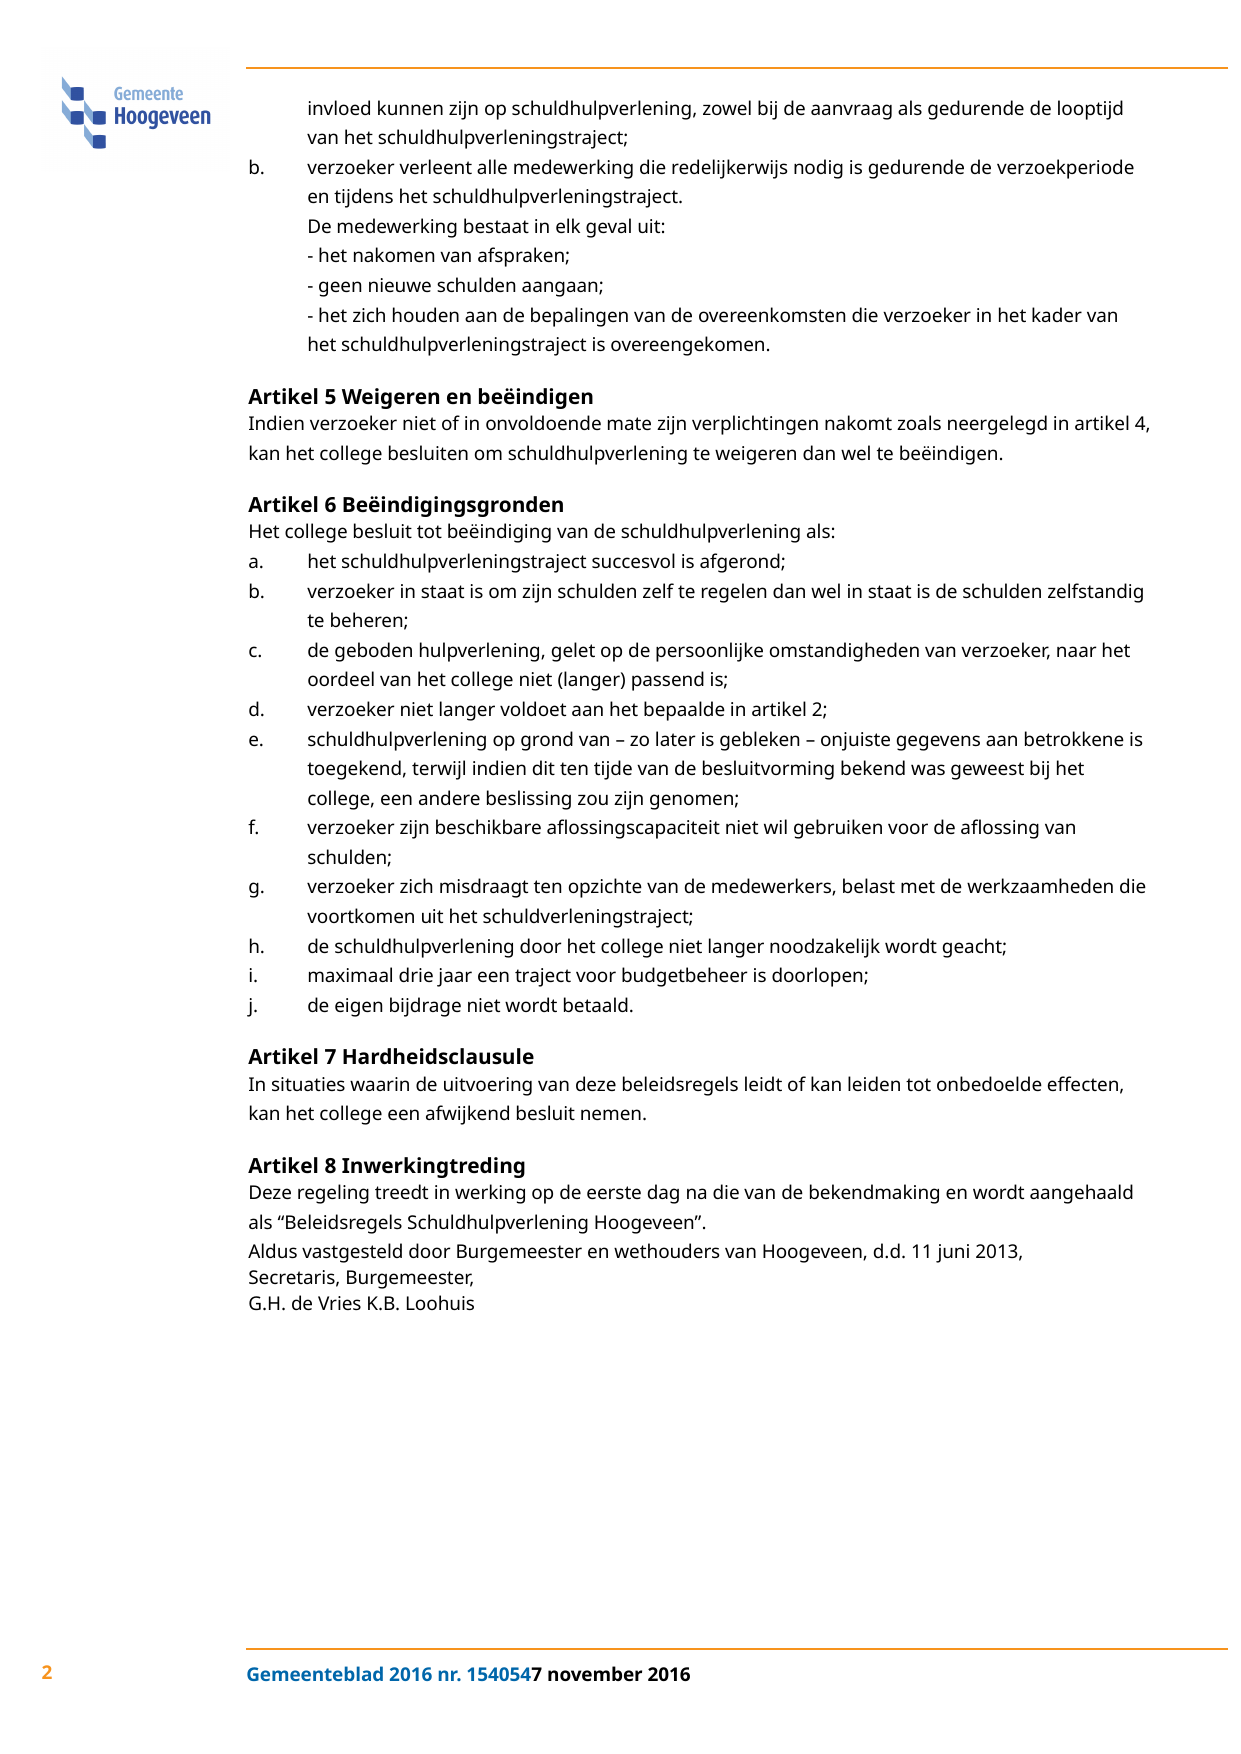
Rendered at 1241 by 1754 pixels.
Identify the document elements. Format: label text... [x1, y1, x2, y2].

list verzoeker zich misdraagt ten opzichte van de medewerkers, belast met de werkzaamheden die voortkomen uit het schuldverleningstraject; [248, 874, 1152, 929]
list schuldhulpverlening op grond van – zo later is gebleken – onjuiste gegevens aan betrokkene is toegekend, terwijl indien dit ten tijde van de besluitvorming bekend was geweest bij het college, een andere beslissing zou zijn genomen; [248, 726, 1152, 811]
list invloed kunnen zijn op schuldhulpverlening, zowel bij de aanvraag als gedurende de looptijd van het schuldhulpverleningstraject; [248, 95, 1152, 150]
text In situaties waarin de uitvoering van deze beleidsregels leidt of kan leiden tot onbedoelde effecten, kan het college een afwijkend besluit nemen. [248, 1071, 1152, 1126]
list het schuldhulpverleningstraject succesvol is afgerond; [248, 548, 1152, 574]
list - het nakomen van afspraken; [248, 243, 1152, 268]
text Artikel 5 Weigeren en beëindigen [248, 382, 1152, 410]
list verzoeker verleent alle medewerking die redelijkerwijs nodig is gedurende de verzoekperiode en tijdens het schuldhulpverleningstraject. [248, 154, 1152, 209]
list De medewerking bestaat in elk geval uit: [248, 213, 1152, 239]
text Secretaris, Burgemeester, [248, 1264, 1152, 1290]
list verzoeker zijn beschikbare aflossingscapaciteit niet wil gebruiken voor de aflossing van schulden; [248, 814, 1152, 870]
text Indien verzoeker niet of in onvoldoende mate zijn verplichtingen nakomt zoals neergelegd in artikel 4, kan het college besluiten om schuldhulpverlening te weigeren dan wel te beëindigen. [248, 410, 1152, 466]
list maximaal drie jaar een traject voor budgetbeheer is doorlopen; [248, 962, 1152, 988]
list - geen nieuwe schulden aangaan; [248, 272, 1152, 298]
text Artikel 7 Hardheidsclausule [248, 1042, 1152, 1071]
list verzoeker in staat is om zijn schulden zelf te regelen dan wel in staat is de schulden zelfstandig te beheren; [248, 578, 1152, 633]
text Het college besluit tot beëindiging van de schuldhulpverlening als: [248, 519, 1152, 544]
text Artikel 8 Inwerkingtreding [248, 1151, 1152, 1179]
text Aldus vastgesteld door Burgemeester en wethouders van Hoogeveen, d.d. 11 juni 2013, [248, 1238, 1152, 1264]
list de eigen bijdrage niet wordt betaald. [248, 992, 1152, 1018]
text Artikel 6 Beëindigingsgronden [248, 490, 1152, 519]
list de schuldhulpverlening door het college niet langer noodzakelijk wordt geacht; [248, 933, 1152, 959]
text Deze regeling treedt in werking op de eerste dag na die van de bekendmaking en wordt aangehaald als “Beleidsregels Schuldhulpverlening Hoogeveen”. [248, 1179, 1152, 1235]
list verzoeker niet langer voldoet aan het bepaalde in artikel 2; [248, 696, 1152, 722]
picture [41, 47, 231, 172]
list - het zich houden aan de bepalingen van de overeenkomsten die verzoeker in het kader van het schuldhulpverleningstraject is overeengekomen. [248, 302, 1152, 357]
list de geboden hulpverlening, gelet op de persoonlijke omstandigheden van verzoeker, naar het oordeel van het college niet (langer) passend is; [248, 637, 1152, 692]
text G.H. de Vries K.B. Loohuis [248, 1290, 1152, 1316]
